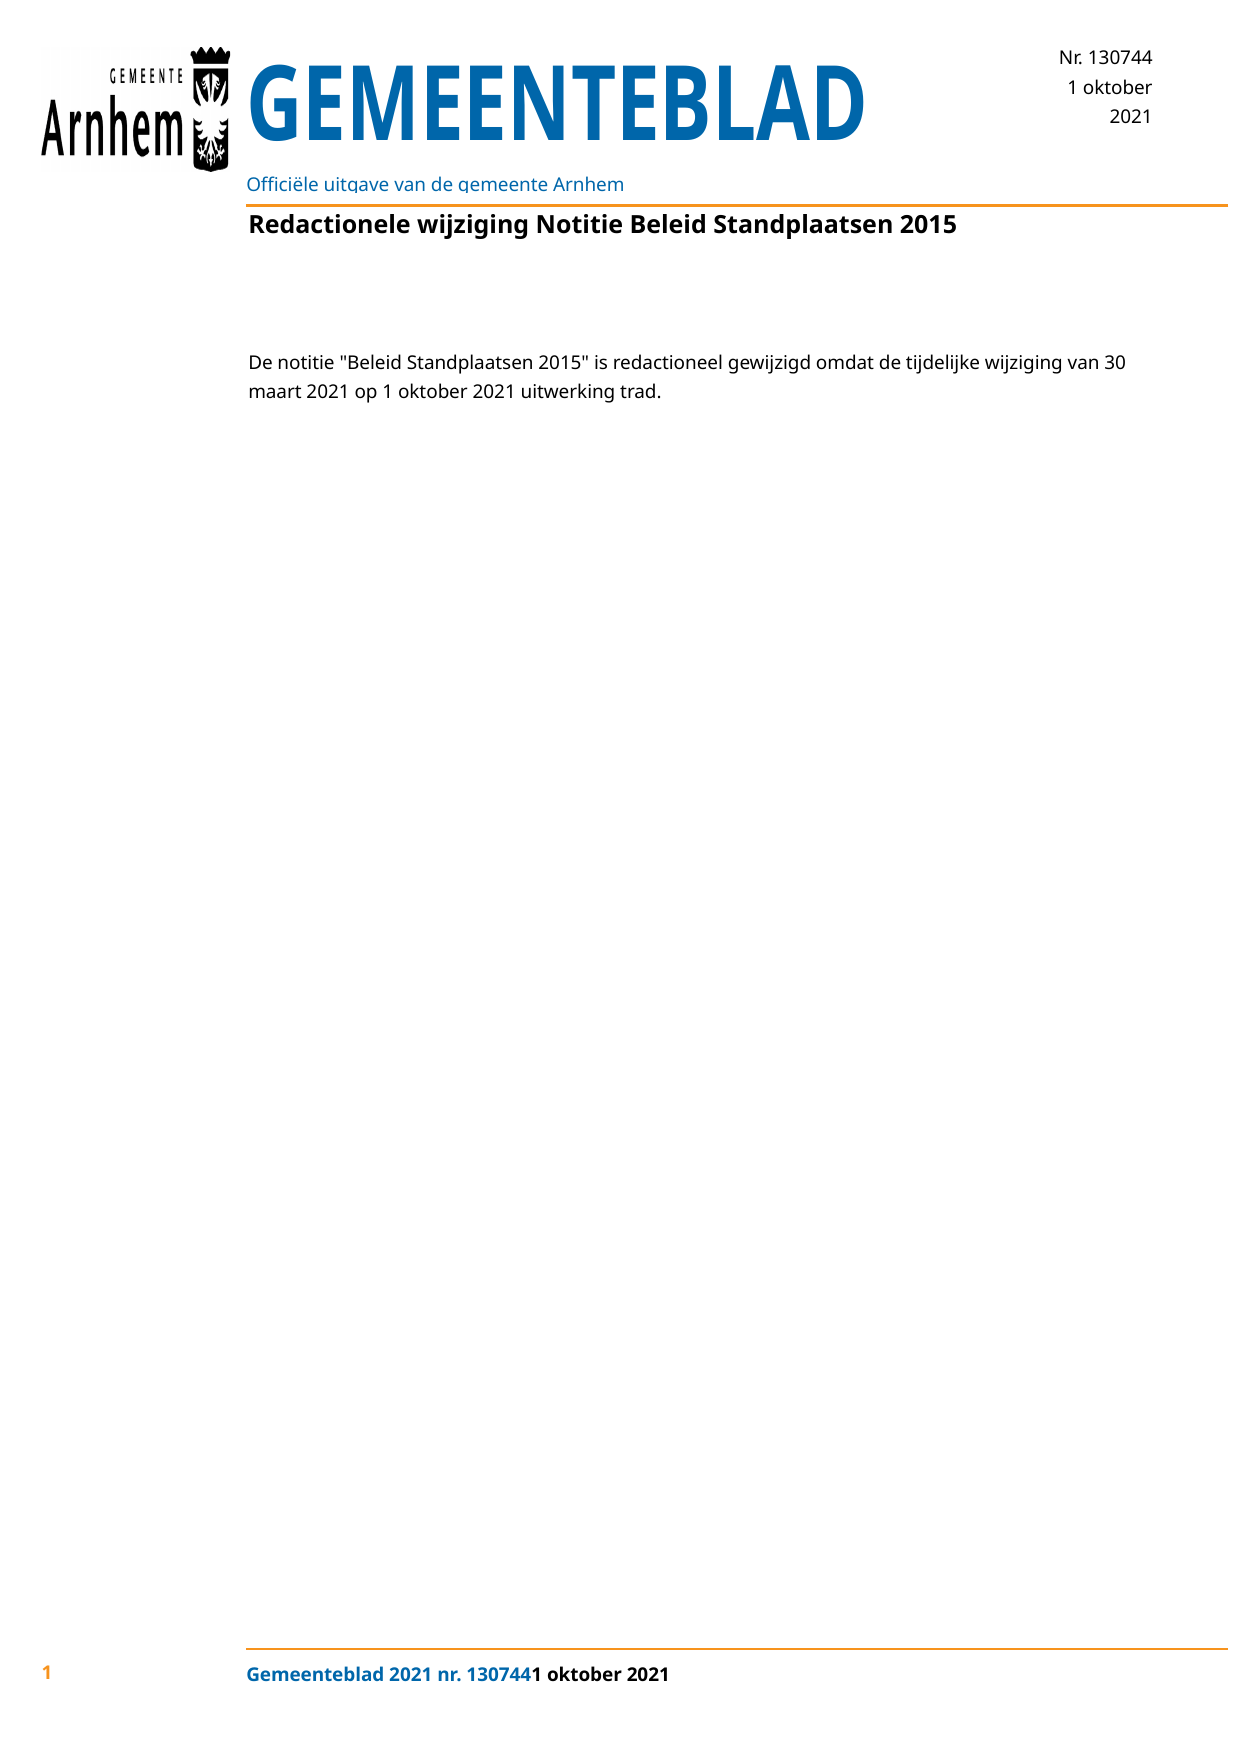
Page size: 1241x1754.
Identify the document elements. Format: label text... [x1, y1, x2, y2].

text De notitie "Beleid Standplaatsen 2015" is redactioneel gewijzigd omdat de tijdelijke wijziging van 30 maart 2021 op 1 oktober 2021 uitwerking trad. [248, 349, 1152, 404]
picture [41, 47, 231, 172]
text Redactionele wijziging Notitie Beleid Standplaatsen 2015 [248, 207, 1152, 241]
